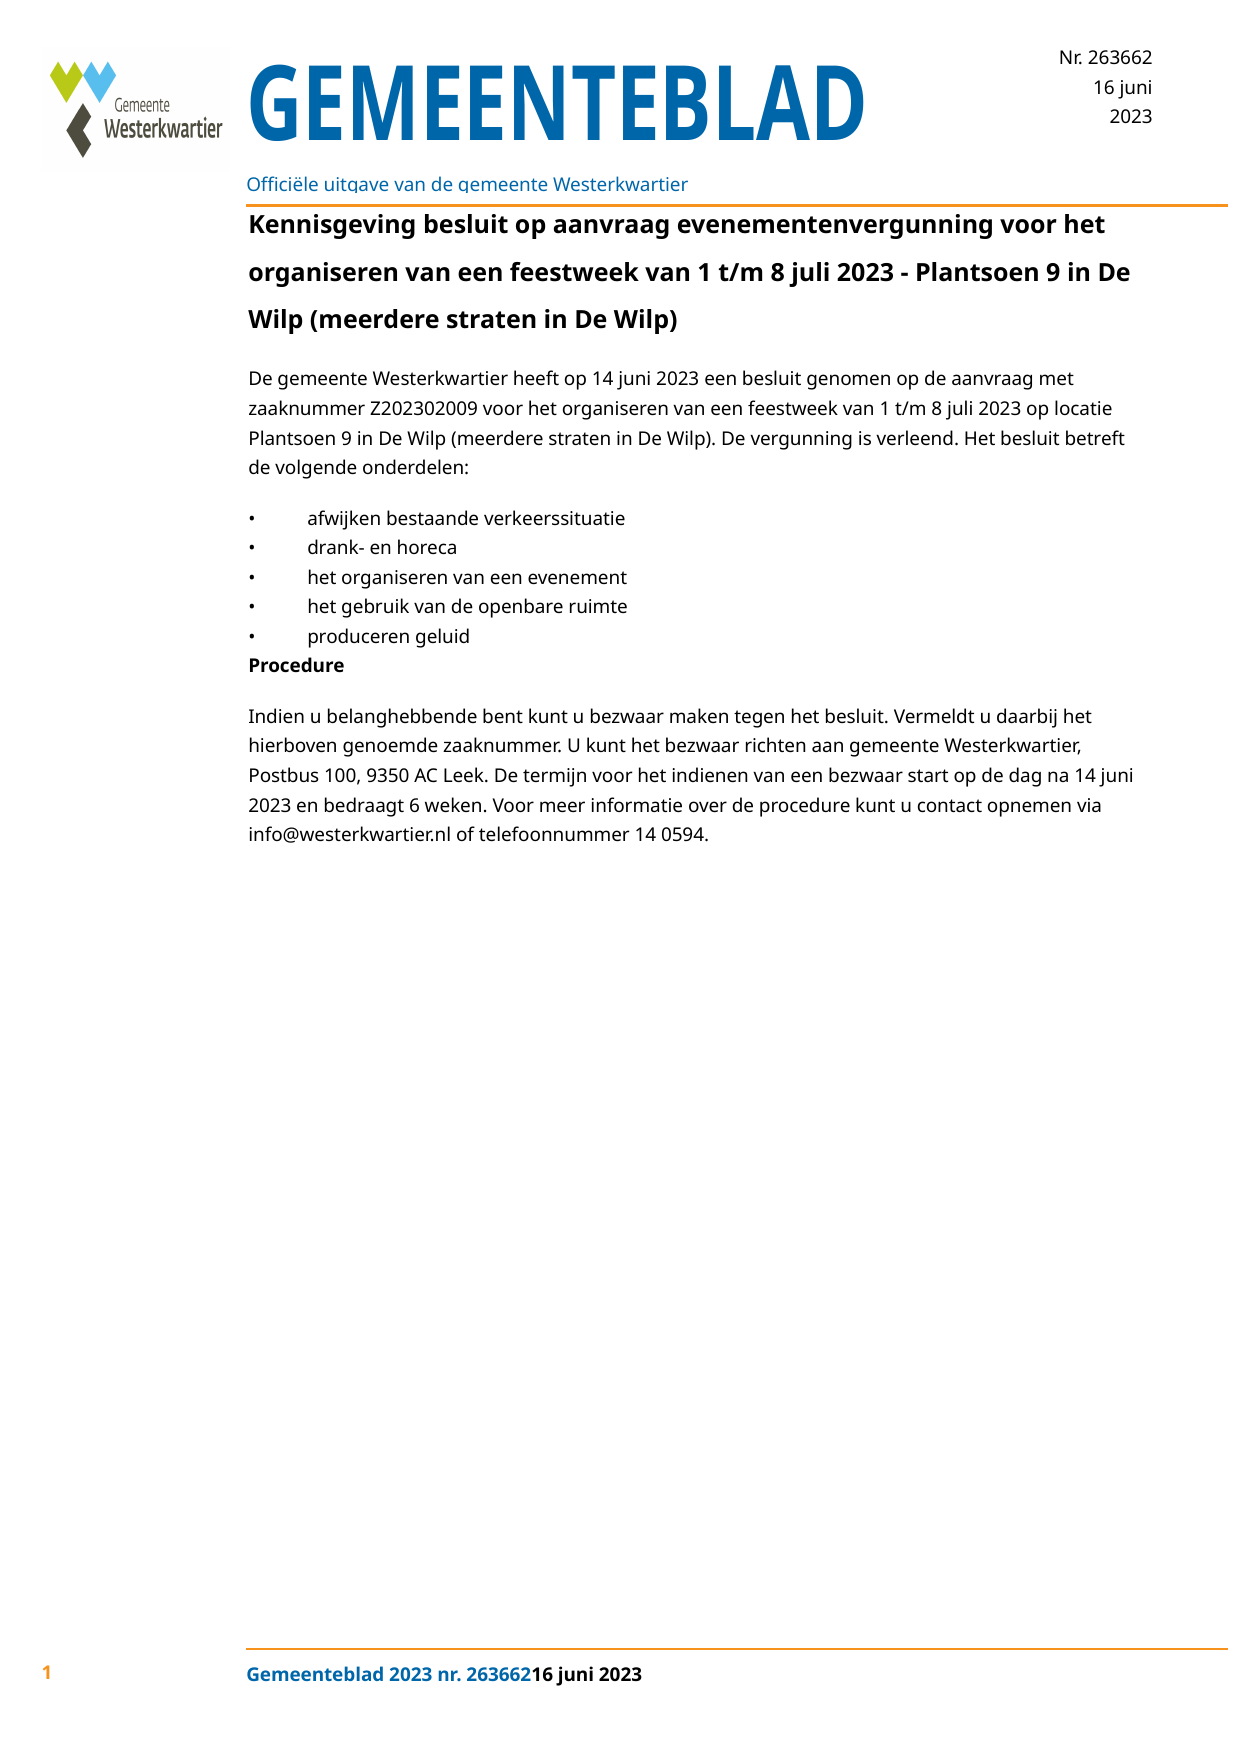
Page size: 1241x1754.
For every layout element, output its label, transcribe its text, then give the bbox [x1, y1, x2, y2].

text Kennisgeving besluit op aanvraag evenementenvergunning voor het organiseren van een feestweek van 1 t/m 8 juli 2023 - Plantsoen 9 in De Wilp (meerdere straten in De Wilp) [248, 207, 1152, 336]
text Indien u belanghebbende bent kunt u bezwaar maken tegen het besluit. Vermeldt u daarbij het hierboven genoemde zaaknummer. U kunt het bezwaar richten aan gemeente Westerkwartier, Postbus 100, 9350 AC Leek. De termijn voor het indienen van een bezwaar start op de dag na 14 juni 2023 en bedraagt 6 weken. Voor meer informatie over de procedure kunt u contact opnemen via info@westerkwartier.nl of telefoonnummer 14 0594. [248, 703, 1152, 847]
text De gemeente Westerkwartier heeft op 14 juni 2023 een besluit genomen op de aanvraag met zaaknummer Z202302009 voor het organiseren van een feestweek van 1 t/m 8 juli 2023 op locatie Plantsoen 9 in De Wilp (meerdere straten in De Wilp). De vergunning is verleend. Het besluit betreft de volgende onderdelen: [248, 366, 1152, 480]
list produceren geluid [248, 623, 1152, 649]
list het organiseren van een evenement [248, 564, 1152, 589]
list drank- en horeca [248, 534, 1152, 560]
list afwijken bestaande verkeerssituatie [248, 505, 1152, 530]
text Procedure [248, 653, 1152, 678]
picture [41, 47, 231, 172]
list het gebruik van de openbare ruimte [248, 593, 1152, 619]
